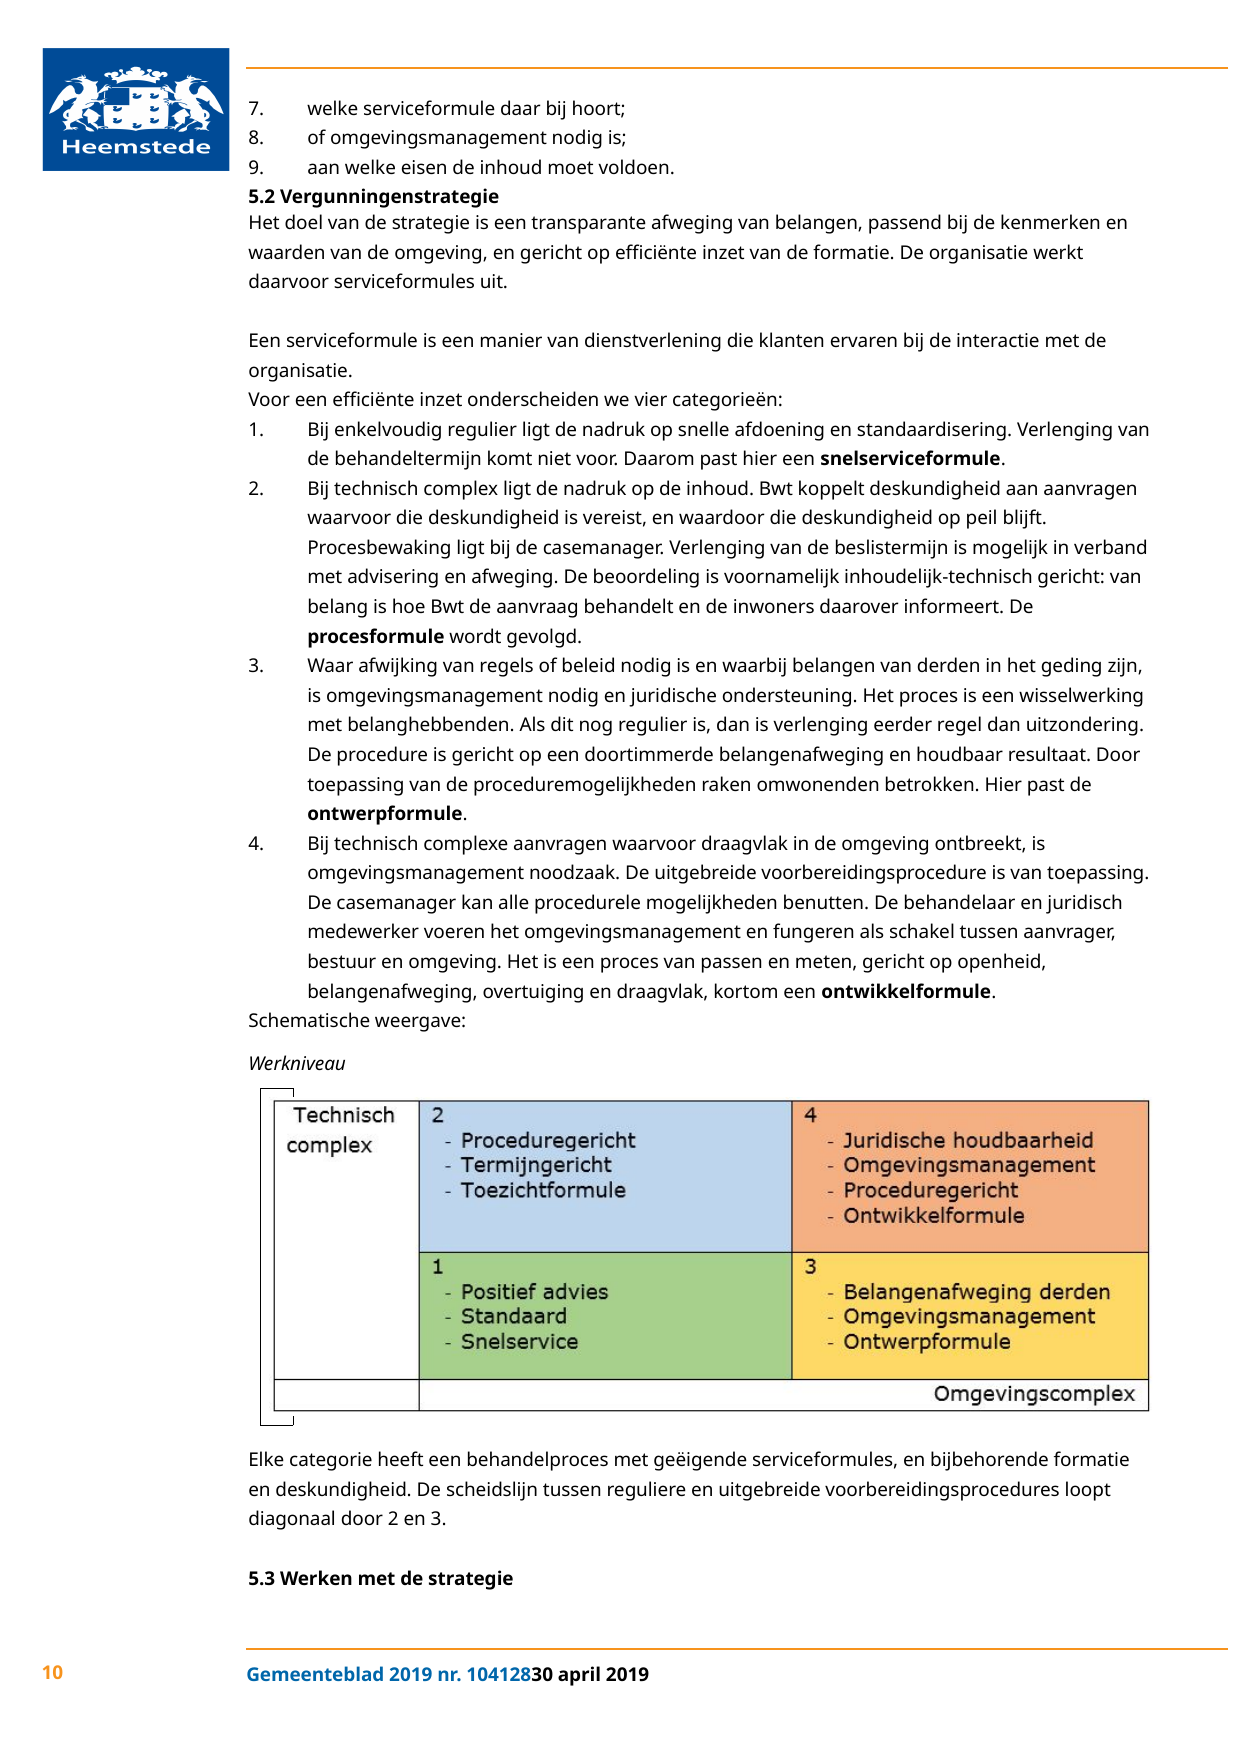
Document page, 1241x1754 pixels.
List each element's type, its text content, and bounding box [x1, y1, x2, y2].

text 5.2 Vergunningenstrategie [248, 183, 1152, 209]
text Voor een efficiënte inzet onderscheiden we vier categorieën: [248, 386, 1152, 412]
list Bij technisch complex ligt de nadruk op de inhoud. Bwt koppelt deskundigheid aan aanvragen waarvoor die deskundigheid is vereist, en waardoor die deskundigheid op peil blijft. Procesbewaking ligt bij de casemanager. Verlenging van de beslistermijn is mogelijk in verband met advisering en afweging. De beoordeling is voornamelijk inhoudelijk-technisch gericht: van belang is hoe Bwt de aanvraag behandelt en de inwoners daarover informeert. De procesformule wordt gevolgd. [248, 475, 1152, 649]
list aan welke eisen de inhoud moet voldoen. [248, 154, 1152, 180]
picture [268, 1097, 1155, 1416]
list Bij technisch complexe aanvragen waarvoor draagvlak in de omgeving ontbreekt, is omgevingsmanagement noodzaak. De uitgebreide voorbereidingsprocedure is van toepassing. De casemanager kan alle procedurele mogelijkheden benutten. De behandelaar en juridisch medewerker voeren het omgevingsmanagement en fungeren als schakel tussen aanvrager, bestuur en omgeving. Het is een proces van passen en meten, gericht op openheid, belangenafweging, overtuiging en draagvlak, kortom een ontwikkelformule. [248, 830, 1152, 1004]
text Werkniveau [248, 1051, 1152, 1076]
table_header Een serviceformule is een manier van dienstverlening die klanten ervaren bij de interactie met de organisatie. [248, 328, 1152, 383]
list welke serviceformule daar bij hoort; [248, 95, 1152, 121]
list Bij enkelvoudig regulier ligt de nadruk op snelle afdoening en standaardisering. Verlenging van de behandeltermijn komt niet voor. Daarom past hier een snelserviceformule. [248, 416, 1152, 471]
picture [41, 47, 231, 172]
list of omgevingsmanagement nodig is; [248, 124, 1152, 150]
list Waar afwijking van regels of beleid nodig is en waarbij belangen van derden in het geding zijn, is omgevingsmanagement nodig en juridische ondersteuning. Het proces is een wisselwerking met belanghebbenden. Als dit nog regulier is, dan is verlenging eerder regel dan uitzondering. De procedure is gericht op een doortimmerde belangenafweging en houdbaar resultaat. Door toepassing van de proceduremogelijkheden raken omwonenden betrokken. Hier past de ontwerpformule. [248, 652, 1152, 826]
text 5.3 Werken met de strategie [248, 1565, 1152, 1590]
text Schematische weergave: [248, 1007, 1152, 1033]
text Elke categorie heeft een behandelproces met geëigende serviceformules, en bijbehorende formatie en deskundigheid. De scheidslijn tussen reguliere en uitgebreide voorbereidingsprocedures loopt diagonaal door 2 en 3. [248, 1446, 1152, 1531]
text Het doel van de strategie is een transparante afweging van belangen, passend bij de kenmerken en waarden van de omgeving, en gericht op efficiënte inzet van de formatie. De organisatie werkt daarvoor serviceformules uit. [248, 209, 1152, 294]
